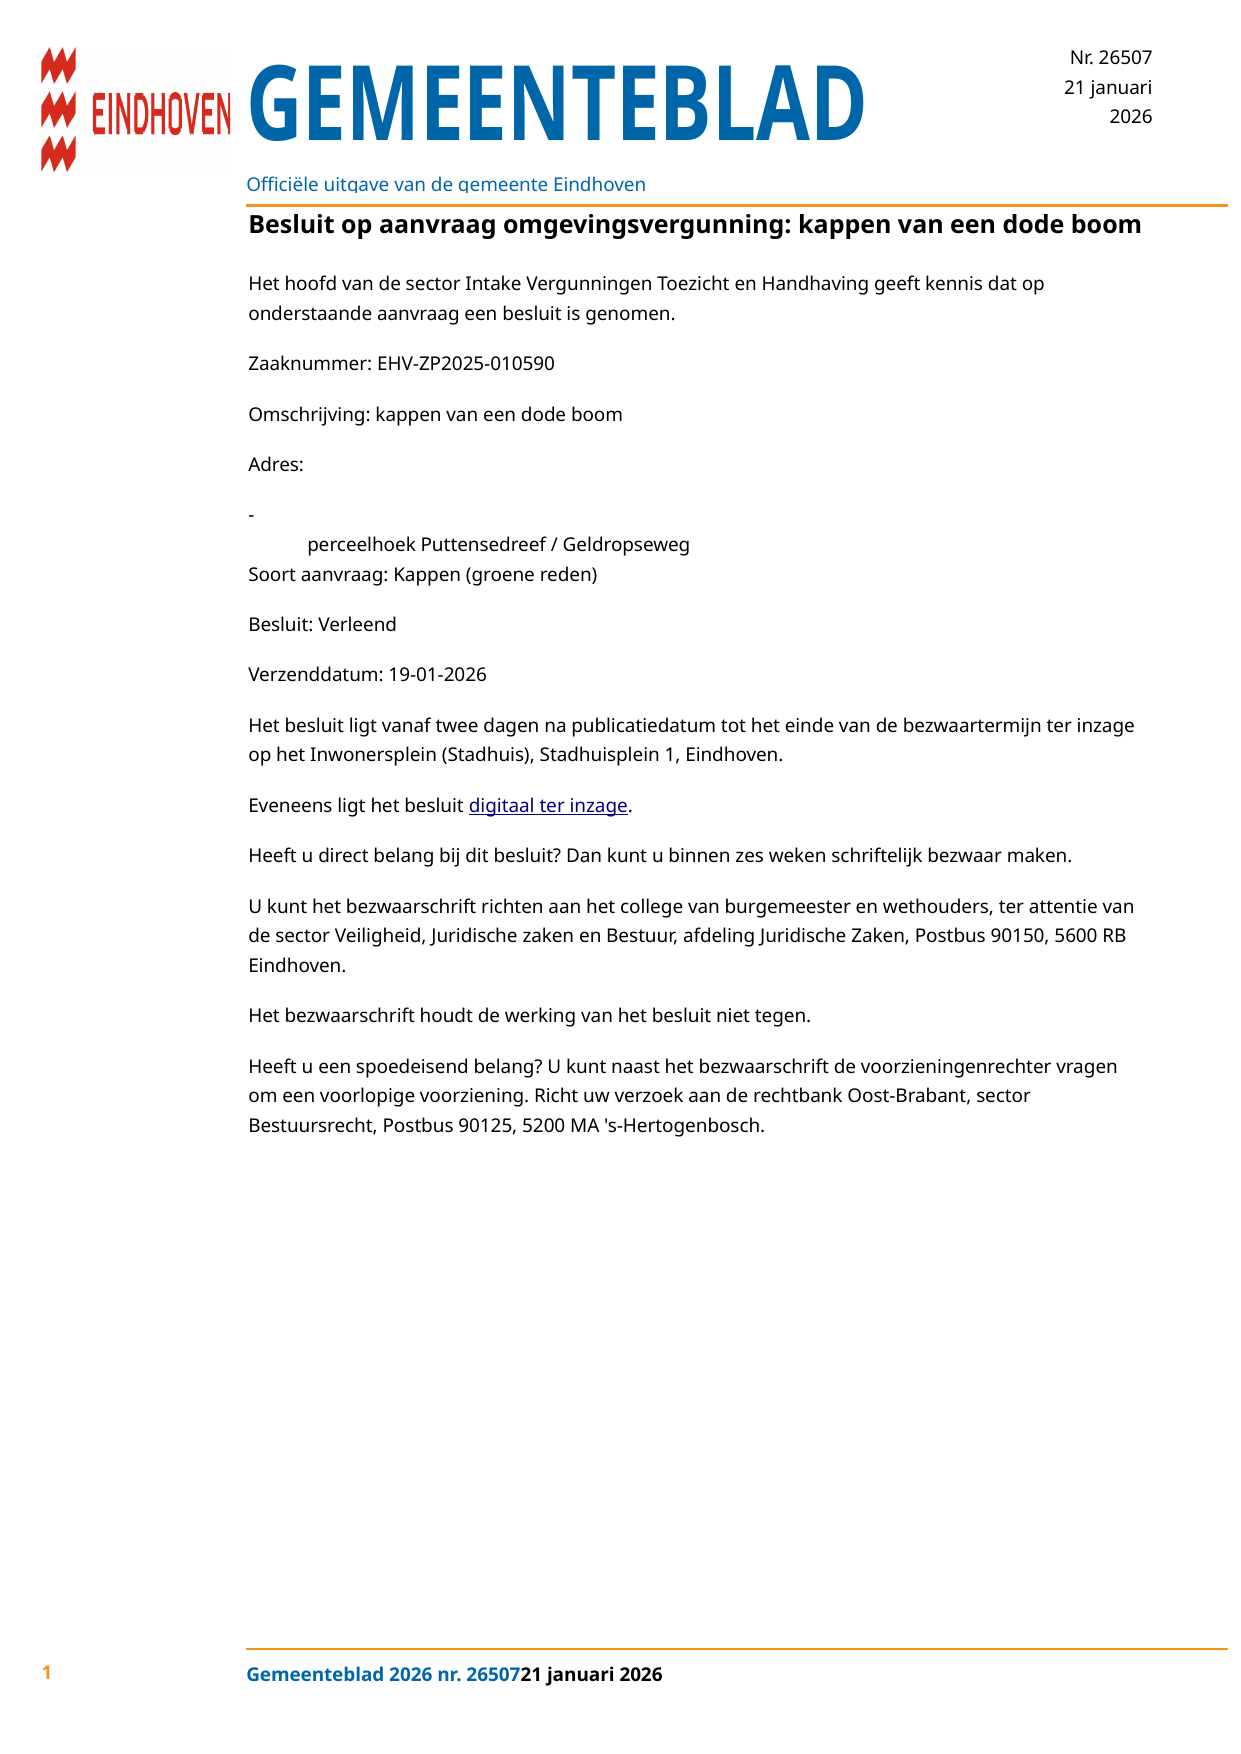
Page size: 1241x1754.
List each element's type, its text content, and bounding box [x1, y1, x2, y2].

text Eveneens ligt het besluit digitaal ter inzage. [248, 792, 1152, 818]
text Adres: [248, 451, 1152, 477]
picture [41, 47, 231, 172]
text Besluit: Verleend [248, 611, 1152, 637]
text Verzenddatum: 19-01-2026 [248, 662, 1152, 687]
text U kunt het bezwaarschrift richten aan het college van burgemeester en wethouders, ter attentie van de sector Veiligheid, Juridische zaken en Bestuur, afdeling Juridische Zaken, Postbus 90150, 5600 RB Eindhoven. [248, 893, 1152, 978]
text Besluit op aanvraag omgevingsvergunning: kappen van een dode boom [248, 207, 1152, 241]
text Het bezwaarschrift houdt de werking van het besluit niet tegen. [248, 1002, 1152, 1028]
list perceelhoek Puttensedreef / Geldropseweg [248, 531, 1152, 557]
text Soort aanvraag: Kappen (groene reden) [248, 561, 1152, 586]
text Zaaknummer: EHV-ZP2025-010590 [248, 350, 1152, 376]
text Omschrijving: kappen van een dode boom [248, 401, 1152, 426]
text Het hoofd van de sector Intake Vergunningen Toezicht en Handhaving geeft kennis dat op onderstaande aanvraag een besluit is genomen. [248, 270, 1152, 326]
text Heeft u direct belang bij dit besluit? Dan kunt u binnen zes weken schriftelijk bezwaar maken. [248, 842, 1152, 868]
text Heeft u een spoedeisend belang? U kunt naast het bezwaarschrift de voorzieningenrechter vragen om een voorlopige voorziening. Richt uw verzoek aan de rechtbank Oost-Brabant, sector Bestuursrecht, Postbus 90125, 5200 MA 's-Hertogenbosch. [248, 1053, 1152, 1138]
text Het besluit ligt vanaf twee dagen na publicatiedatum tot het einde van de bezwaartermijn ter inzage op het Inwonersplein (Stadhuis), Stadhuisplein 1, Eindhoven. [248, 712, 1152, 767]
